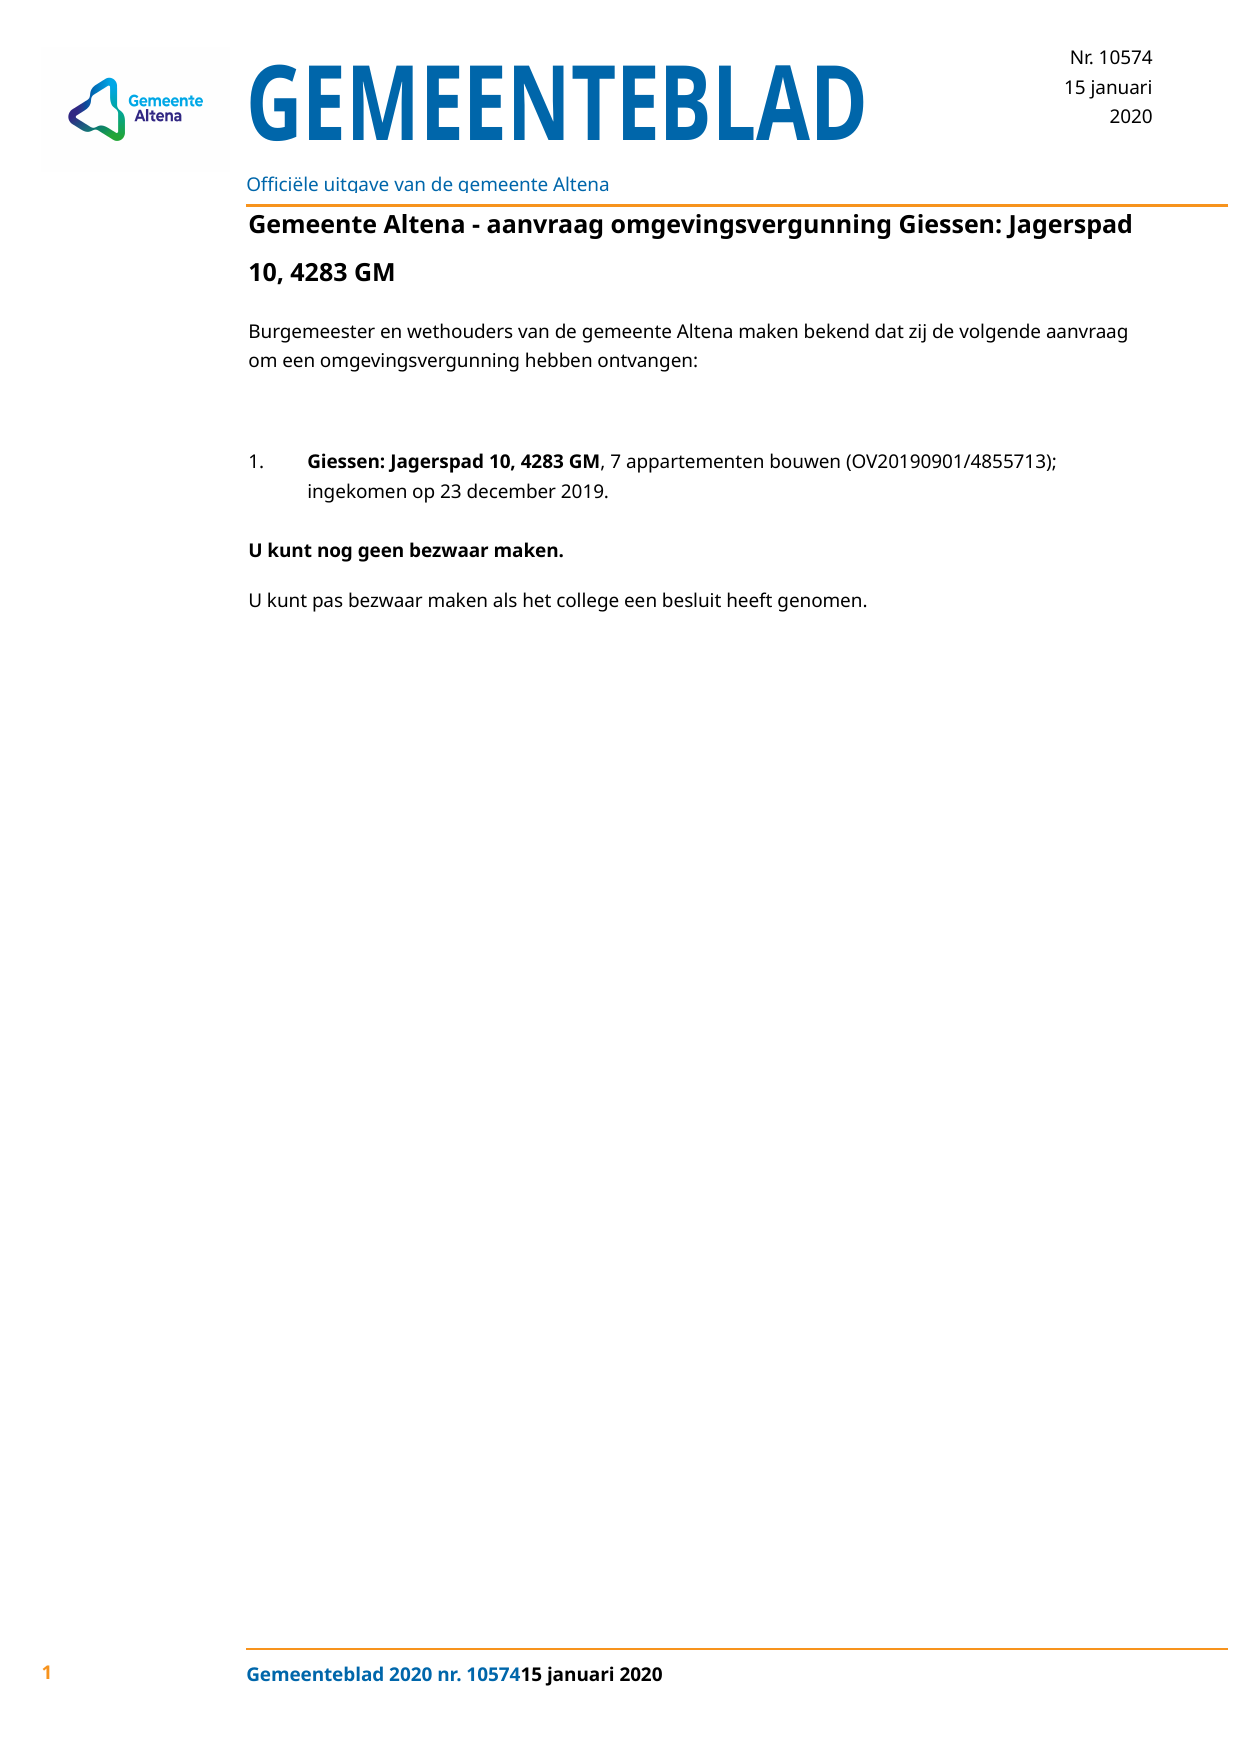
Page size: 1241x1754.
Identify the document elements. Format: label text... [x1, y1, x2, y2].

text Gemeente Altena - aanvraag omgevingsvergunning Giessen: Jagerspad 10, 4283 GM [248, 207, 1152, 288]
text Burgemeester en wethouders van de gemeente Altena maken bekend dat zij de volgende aanvraag om een omgevingsvergunning hebben ontvangen: [248, 318, 1152, 373]
text U kunt nog geen bezwaar maken. [248, 537, 1152, 563]
list Giessen: Jagerspad 10, 4283 GM, 7 appartementen bouwen (OV20190901/4855713); ingekomen op 23 december 2019. [248, 448, 1152, 504]
picture [41, 47, 231, 172]
text U kunt pas bezwaar maken als het college een besluit heeft genomen. [248, 587, 1152, 613]
